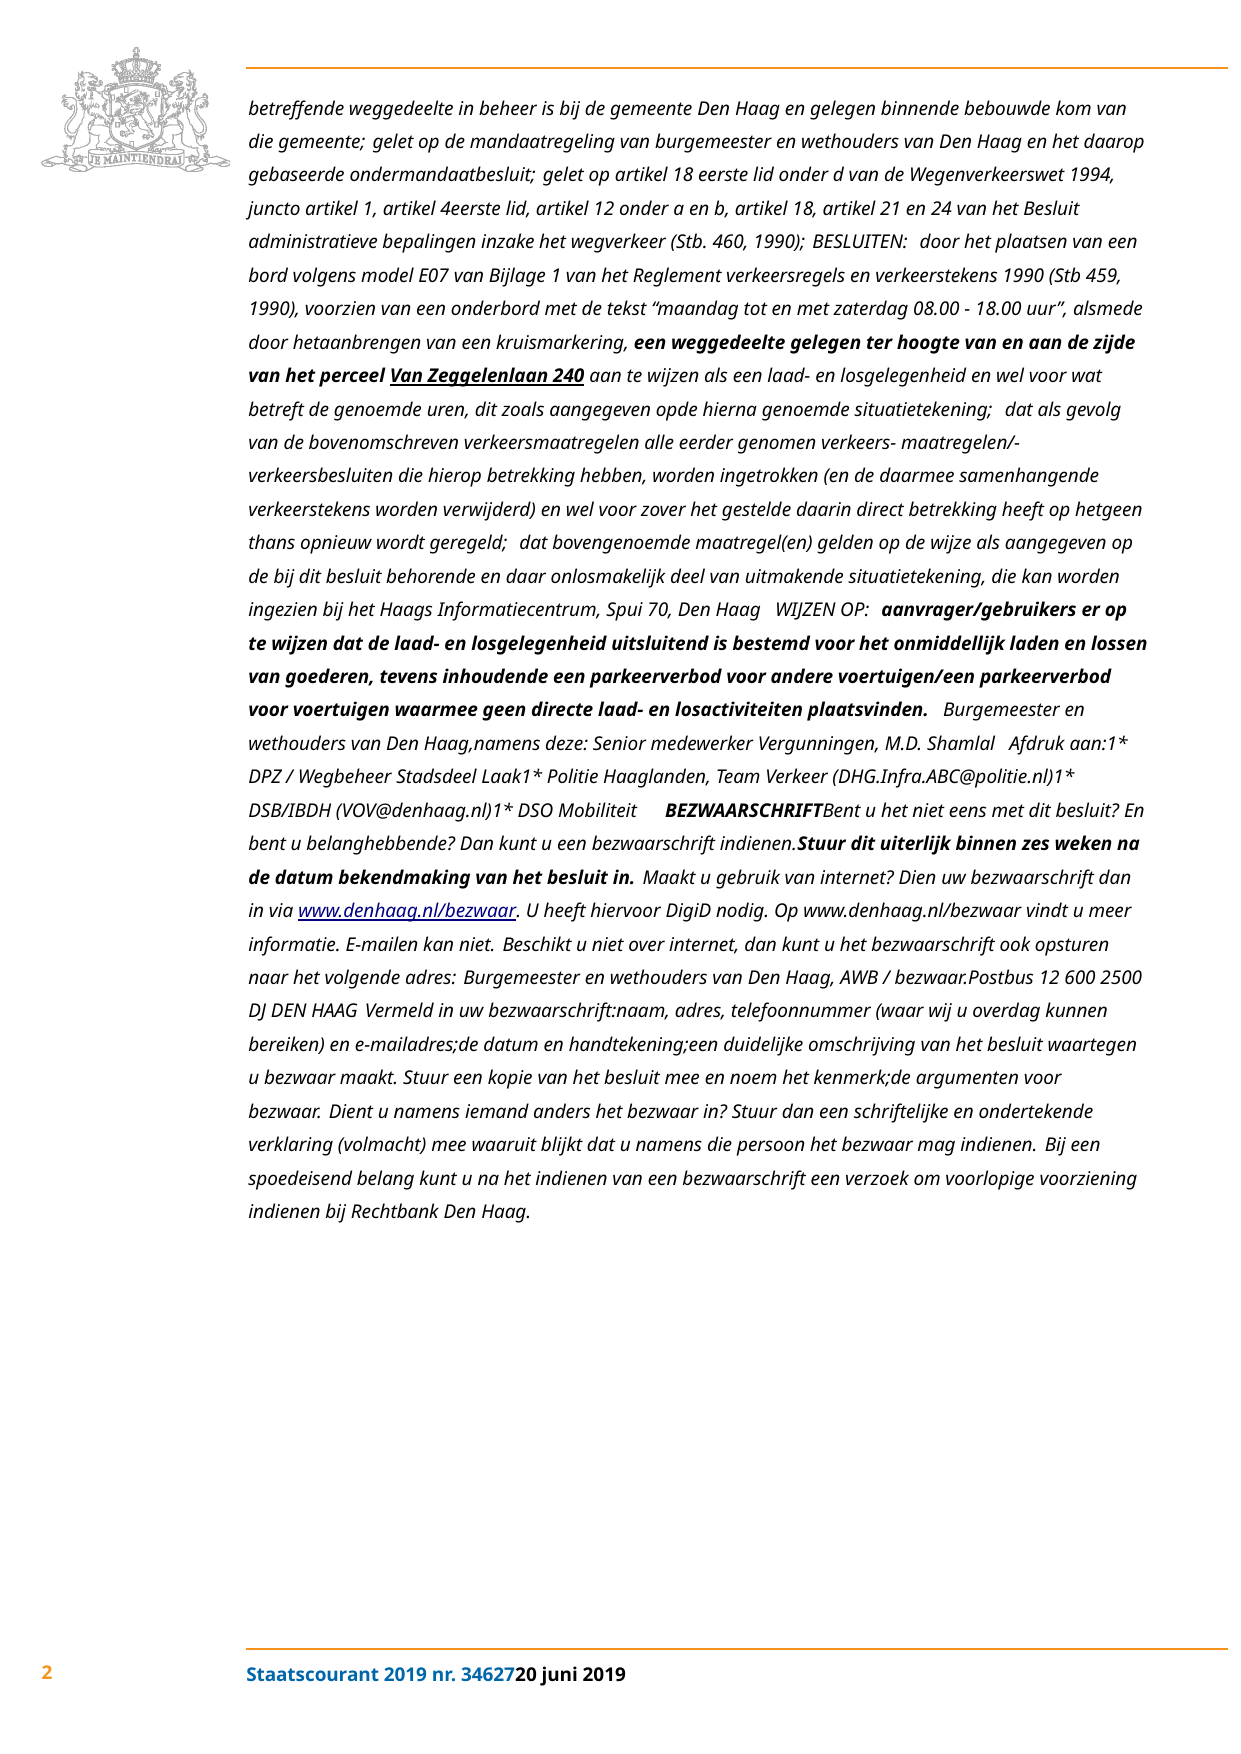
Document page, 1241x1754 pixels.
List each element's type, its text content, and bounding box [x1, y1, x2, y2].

picture [41, 47, 231, 172]
text betreffende weggedeelte in beheer is bij de gemeente Den Haag en gelegen binnende bebouwde kom van die gemeente; gelet op de mandaatregeling van burgemeester en wethouders van Den Haag en het daarop gebaseerde ondermandaatbesluit; gelet op artikel 18 eerste lid onder d van de Wegenverkeerswet 1994, juncto artikel 1, artikel 4eerste lid, artikel 12 onder a en b, artikel 18, artikel 21 en 24 van het Besluit administratieve bepalingen inzake het wegverkeer (Stb. 460, 1990); BESLUITEN: door het plaatsen van een bord volgens model E07 van Bijlage 1 van het Reglement verkeersregels en verkeerstekens 1990 (Stb 459, 1990), voorzien van een onderbord met de tekst “maandag tot en met zaterdag 08.00 - 18.00 uur”, alsmede door hetaanbrengen van een kruismarkering, een weggedeelte gelegen ter hoogte van en aan de zijde van het perceel Van Zeggelenlaan 240 aan te wijzen als een laad- en losgelegenheid en wel voor wat betreft de genoemde uren, dit zoals aangegeven opde hierna genoemde situatietekening; dat als gevolg van de bovenomschreven verkeersmaatregelen alle eerder genomen verkeers- maatregelen/-verkeersbesluiten die hierop betrekking hebben, worden ingetrokken (en de daarmee samenhangende verkeerstekens worden verwijderd) en wel voor zover het gestelde daarin direct betrekking heeft op hetgeen thans opnieuw wordt geregeld; dat bovengenoemde maatregel(en) gelden op de wijze als aangegeven op de bij dit besluit behorende en daar onlosmakelijk deel van uitmakende situatietekening, die kan worden ingezien bij het Haags Informatiecentrum, Spui 70, Den Haag WIJZEN OP: aanvrager/gebruikers er op te wijzen dat de laad- en losgelegenheid uitsluitend is bestemd voor het onmiddellijk laden en lossen van goederen, tevens inhoudende een parkeerverbod voor andere voertuigen/een parkeerverbod voor voertuigen waarmee geen directe laad- en losactiviteiten plaatsvinden. Burgemeester en wethouders van Den Haag,namens deze: Senior medewerker Vergunningen, M.D. Shamlal Afdruk aan:1* DPZ / Wegbeheer Stadsdeel Laak1* Politie Haaglanden, Team Verkeer (DHG.Infra.ABC@politie.nl)1* DSB/IBDH (VOV@denhaag.nl)1* DSO Mobiliteit BEZWAARSCHRIFTBent u het niet eens met dit besluit? En bent u belanghebbende? Dan kunt u een bezwaarschrift indienen.Stuur dit uiterlijk binnen zes weken na de datum bekendmaking van het besluit in. Maakt u gebruik van internet? Dien uw bezwaarschrift dan in via www.denhaag.nl/bezwaar. U heeft hiervoor DigiD nodig. Op www.denhaag.nl/bezwaar vindt u meer informatie. E-mailen kan niet. Beschikt u niet over internet, dan kunt u het bezwaarschrift ook opsturen naar het volgende adres: Burgemeester en wethouders van Den Haag, AWB / bezwaar.Postbus 12 600 2500 DJ DEN HAAG Vermeld in uw bezwaarschrift:naam, adres, telefoonnummer (waar wij u overdag kunnen bereiken) en e-mailadres;de datum en handtekening;een duidelijke omschrijving van het besluit waartegen u bezwaar maakt. Stuur een kopie van het besluit mee en noem het kenmerk;de argumenten voor bezwaar. Dient u namens iemand anders het bezwaar in? Stuur dan een schriftelijke en ondertekende verklaring (volmacht) mee waaruit blijkt dat u namens die persoon het bezwaar mag indienen. Bij een spoedeisend belang kunt u na het indienen van een bezwaarschrift een verzoek om voorlopige voorziening indienen bij Rechtbank Den Haag. [248, 95, 1152, 1224]
